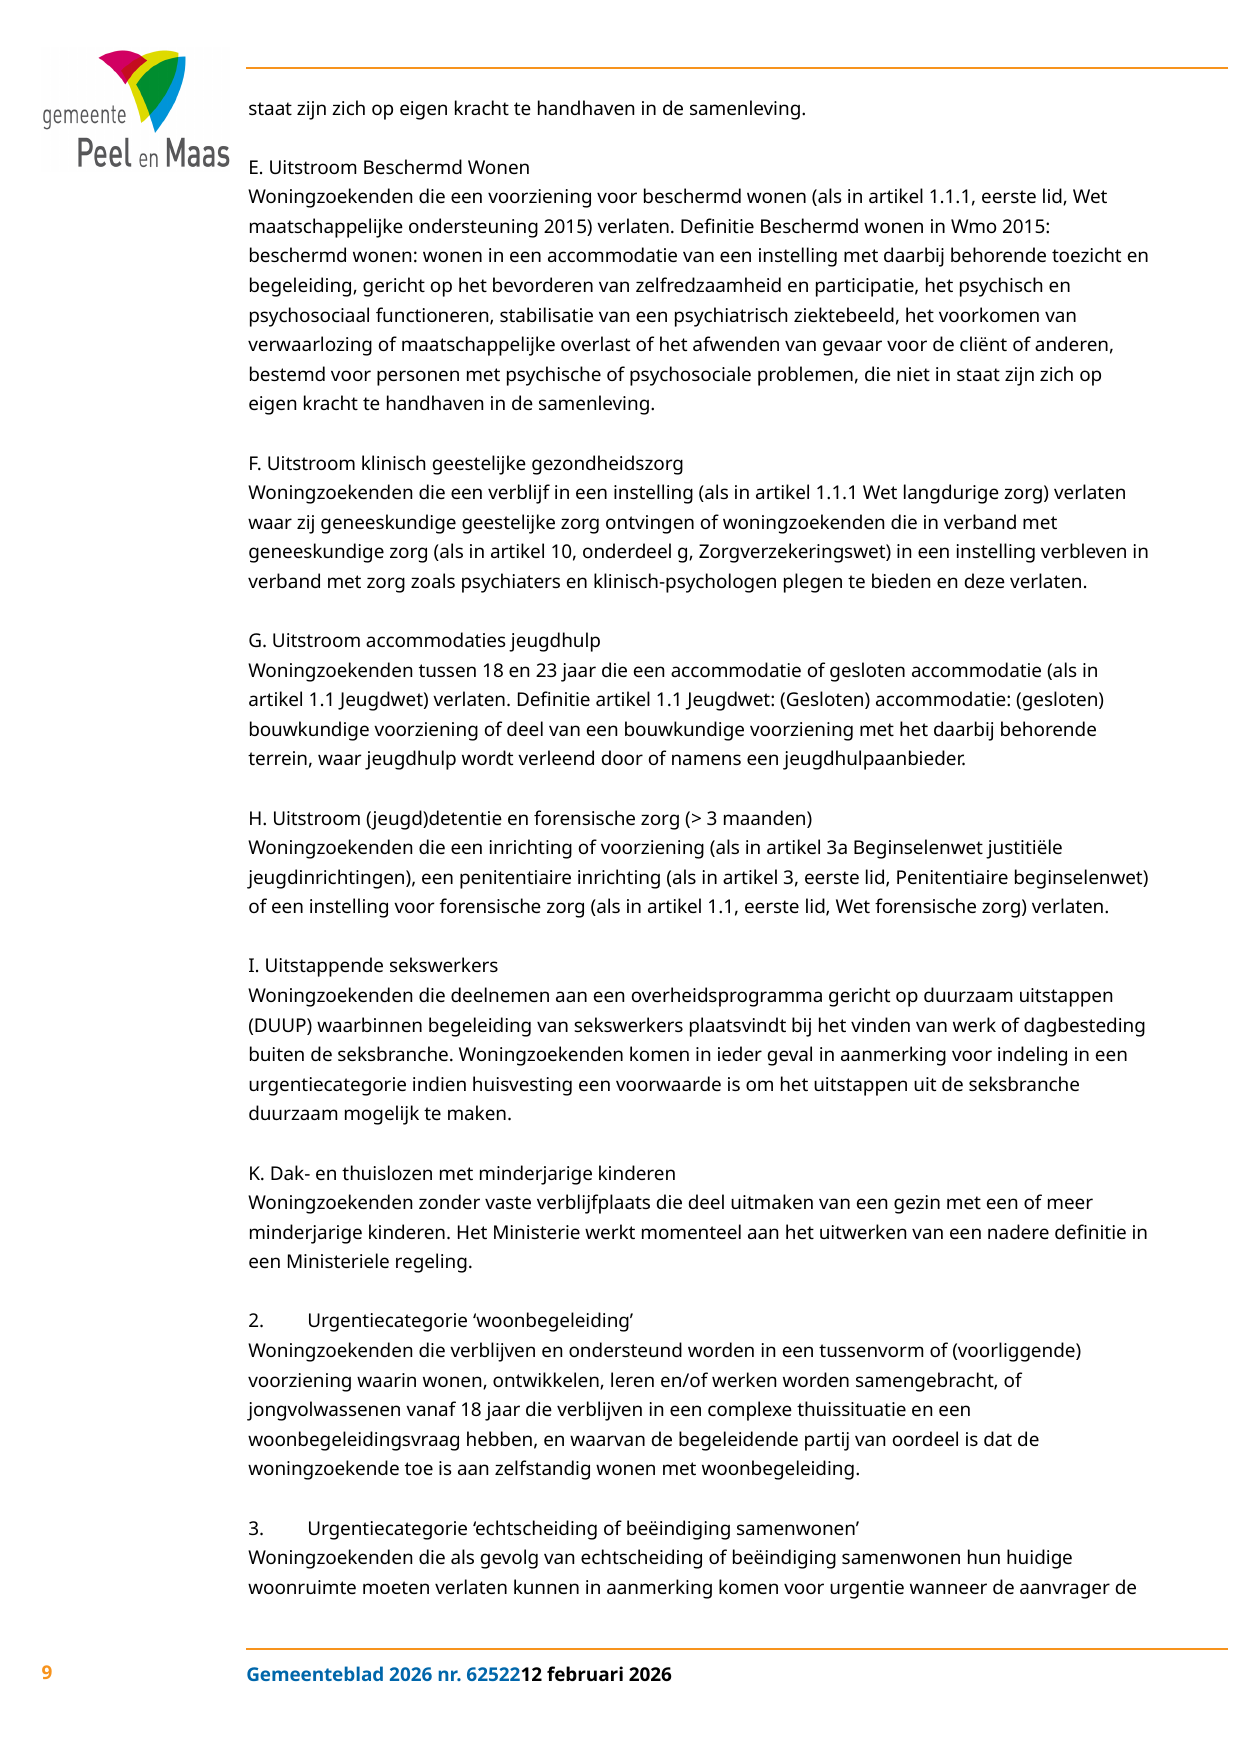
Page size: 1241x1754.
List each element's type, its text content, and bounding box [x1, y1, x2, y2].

text Woningzoekenden die een verblijf in een instelling (als in artikel 1.1.1 Wet langdurige zorg) verlaten waar zij geneeskundige geestelijke zorg ontvingen of woningzoekenden die in verband met geneeskundige zorg (als in artikel 10, onderdeel g, Zorgverzekeringswet) in een instelling verbleven in verband met zorg zoals psychiaters en klinisch-psychologen plegen te bieden en deze verlaten. [248, 479, 1152, 594]
text staat zijn zich op eigen kracht te handhaven in de samenleving. [248, 95, 1152, 121]
text Woningzoekenden tussen 18 en 23 jaar die een accommodatie of gesloten accommodatie (als in artikel 1.1 Jeugdwet) verlaten. Definitie artikel 1.1 Jeugdwet: (Gesloten) accommodatie: (gesloten) bouwkundige voorziening of deel van een bouwkundige voorziening met het daarbij behorende terrein, waar jeugdhulp wordt verleend door of namens een jeugdhulpaanbieder. [248, 657, 1152, 771]
text E. Uitstroom Beschermd Wonen [248, 154, 1152, 180]
list Urgentiecategorie ‘woonbegeleiding’ [248, 1308, 1152, 1333]
text H. Uitstroom (jeugd)detentie en forensische zorg (> 3 maanden) [248, 805, 1152, 831]
text Woningzoekenden die als gevolg van echtscheiding of beëindiging samenwonen hun huidige woonruimte moeten verlaten kunnen in aanmerking komen voor urgentie wanneer de aanvrager de [248, 1544, 1152, 1600]
text Woningzoekenden die een voorziening voor beschermd wonen (als in artikel 1.1.1, eerste lid, Wet maatschappelijke ondersteuning 2015) verlaten. Definitie Beschermd wonen in Wmo 2015: beschermd wonen: wonen in een accommodatie van een instelling met daarbij behorende toezicht en begeleiding, gericht op het bevorderen van zelfredzaamheid en participatie, het psychisch en psychosociaal functioneren, stabilisatie van een psychiatrisch ziektebeeld, het voorkomen van verwaarlozing of maatschappelijke overlast of het afwenden van gevaar voor de cliënt of anderen, bestemd voor personen met psychische of psychosociale problemen, die niet in staat zijn zich op eigen kracht te handhaven in de samenleving. [248, 183, 1152, 416]
text I. Uitstappende sekswerkers [248, 953, 1152, 978]
text G. Uitstroom accommodaties jeugdhulp [248, 627, 1152, 653]
list Urgentiecategorie ‘echtscheiding of beëindiging samenwonen’ [248, 1515, 1152, 1541]
picture [41, 47, 231, 172]
text K. Dak- en thuislozen met minderjarige kinderen [248, 1160, 1152, 1186]
text Woningzoekenden zonder vaste verblijfplaats die deel uitmaken van een gezin met een of meer minderjarige kinderen. Het Ministerie werkt momenteel aan het uitwerken van een nadere definitie in een Ministeriele regeling. [248, 1189, 1152, 1274]
text Woningzoekenden die een inrichting of voorziening (als in artikel 3a Beginselenwet justitiële jeugdinrichtingen), een penitentiaire inrichting (als in artikel 3, eerste lid, Penitentiaire beginselenwet) of een instelling voor forensische zorg (als in artikel 1.1, eerste lid, Wet forensische zorg) verlaten. [248, 834, 1152, 919]
text F. Uitstroom klinisch geestelijke gezondheidszorg [248, 450, 1152, 476]
text Woningzoekenden die deelnemen aan een overheidsprogramma gericht op duurzaam uitstappen (DUUP) waarbinnen begeleiding van sekswerkers plaatsvindt bij het vinden van werk of dagbesteding buiten de seksbranche. Woningzoekenden komen in ieder geval in aanmerking voor indeling in een urgentiecategorie indien huisvesting een voorwaarde is om het uitstappen uit de seksbranche duurzaam mogelijk te maken. [248, 982, 1152, 1126]
text Woningzoekenden die verblijven en ondersteund worden in een tussenvorm of (voorliggende) voorziening waarin wonen, ontwikkelen, leren en/of werken worden samengebracht, of jongvolwassenen vanaf 18 jaar die verblijven in een complexe thuissituatie en een woonbegeleidingsvraag hebben, en waarvan de begeleidende partij van oordeel is dat de woningzoekende toe is aan zelfstandig wonen met woonbegeleiding. [248, 1337, 1152, 1481]
